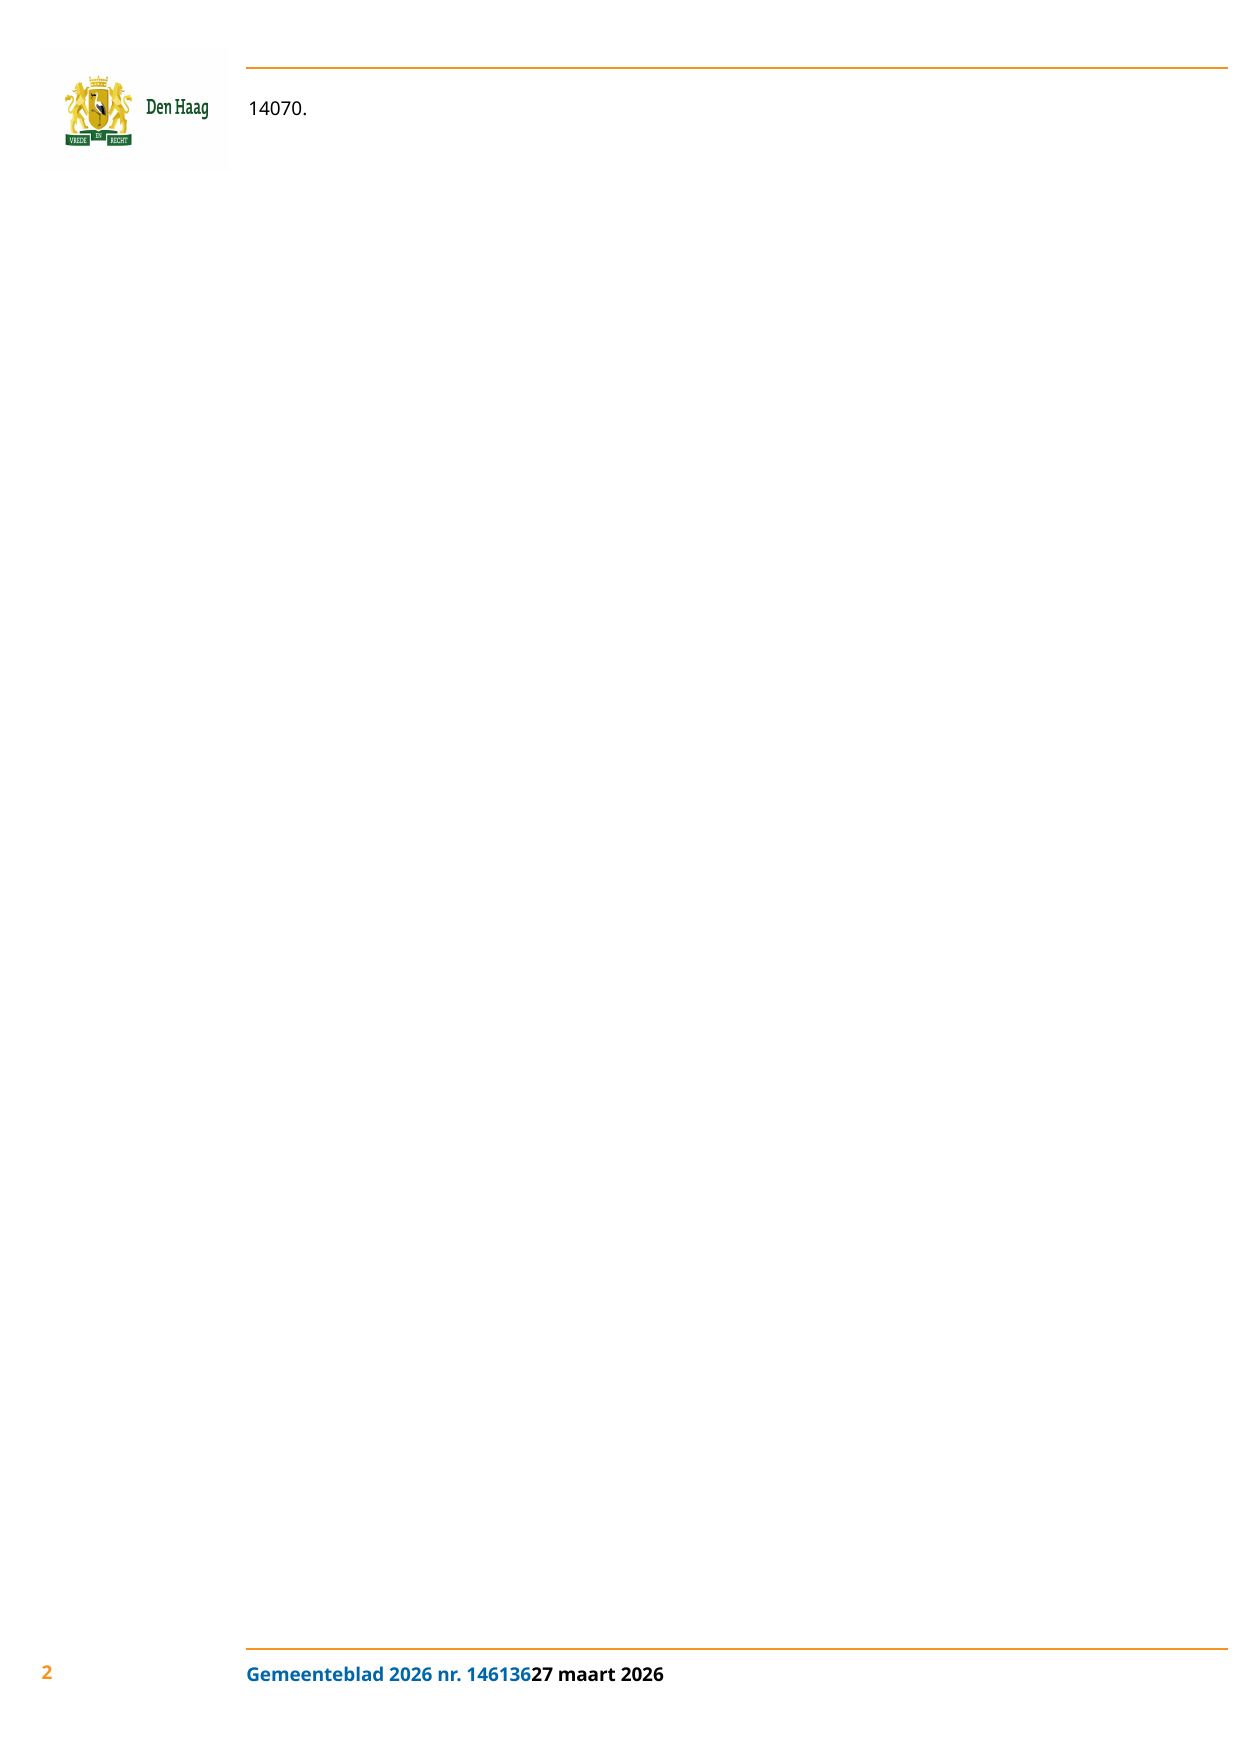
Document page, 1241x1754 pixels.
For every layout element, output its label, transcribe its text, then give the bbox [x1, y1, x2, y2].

text 14070. [248, 95, 1152, 121]
picture [41, 47, 231, 172]
